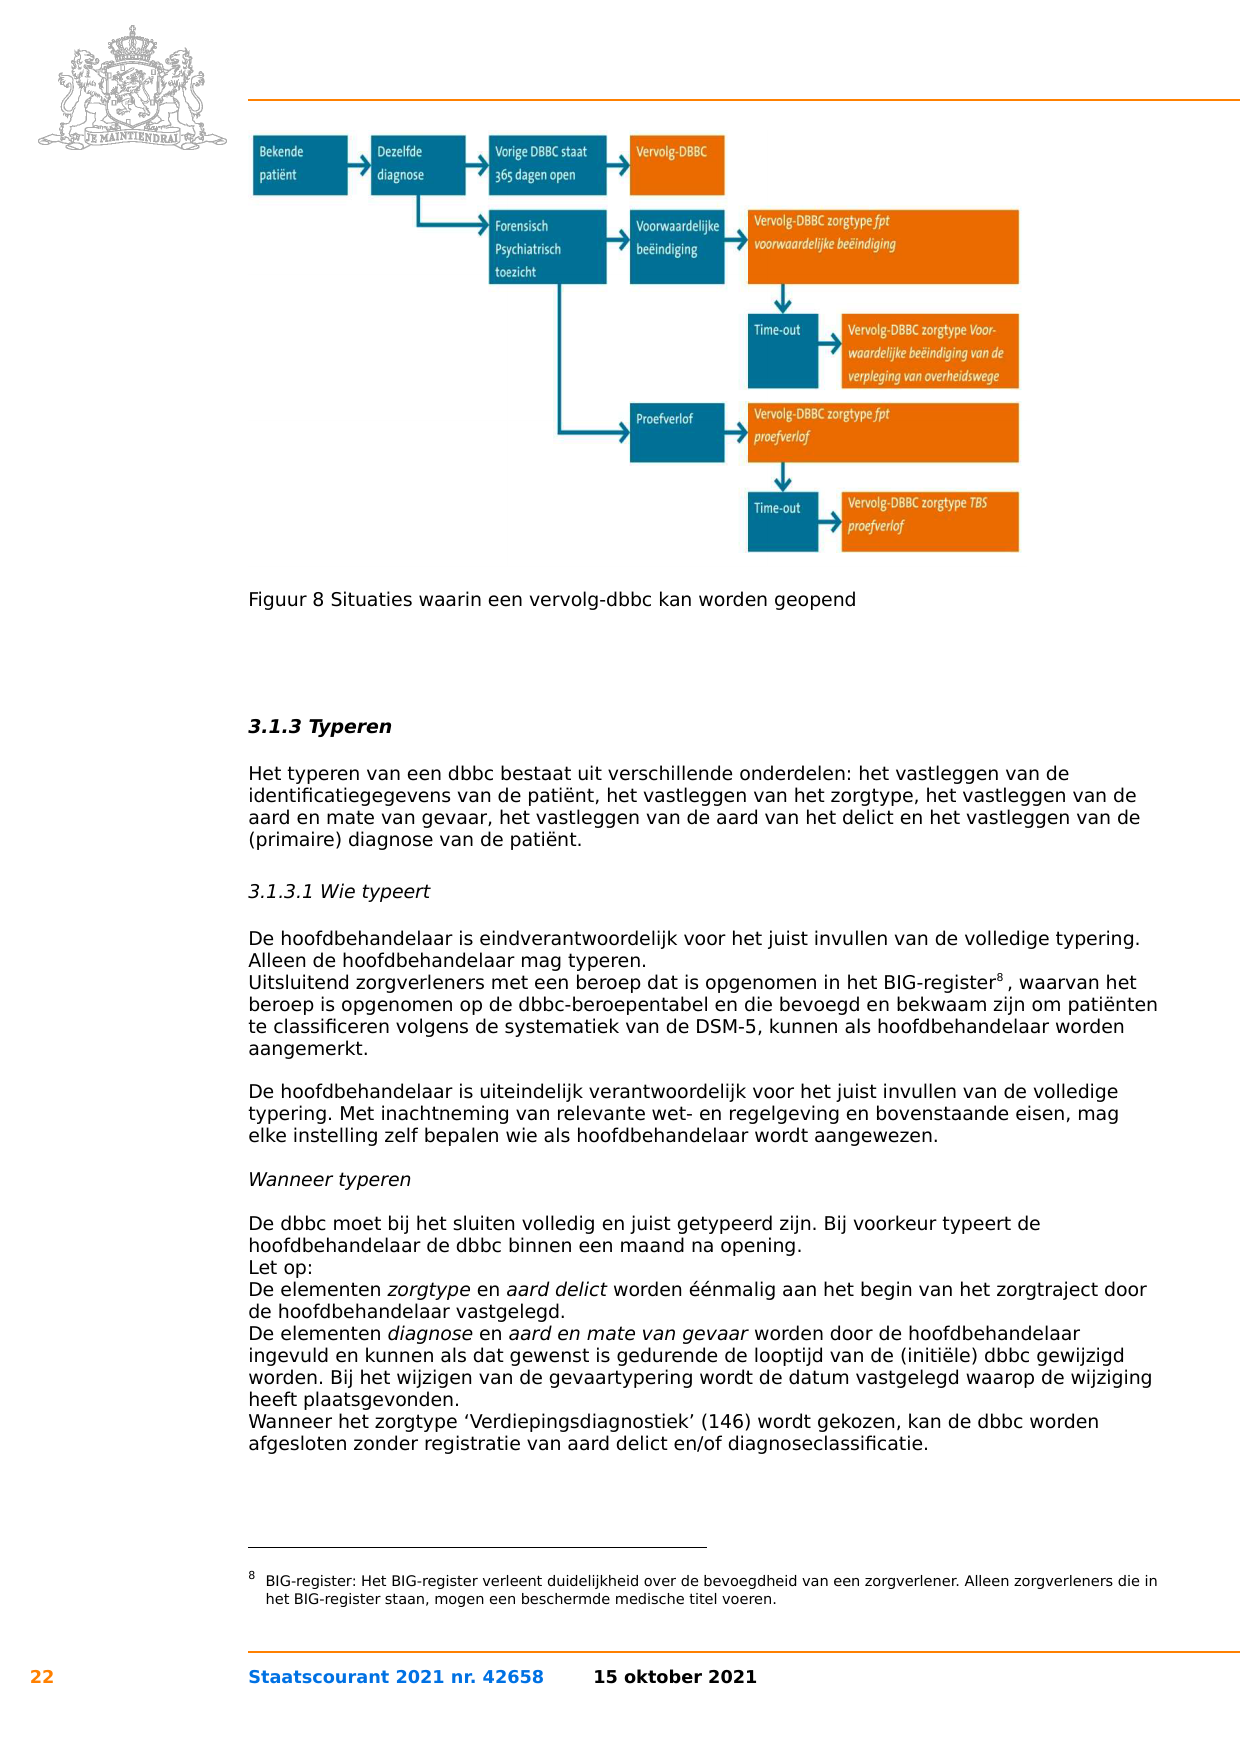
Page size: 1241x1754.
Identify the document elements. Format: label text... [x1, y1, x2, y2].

text Uitsluitend zorgverleners met een beroep dat is opgenomen in het BIG-register, waarvan het beroep is opgenomen op de dbbc-beroepentabel en die bevoegd en bekwaam zijn om patiënten te classificeren volgens de systematiek van de DSM-5, kunnen als hoofdbehandelaar worden aangemerkt. [248, 972, 1163, 1059]
text De dbbc moet bij het sluiten volledig en juist getypeerd zijn. Bij voorkeur typeert de hoofdbehandelaar de dbbc binnen een maand na opening. [248, 1213, 1163, 1257]
text De elementen diagnose en aard en mate van gevaar worden door de hoofdbehandelaar ingevuld en kunnen als dat gewenst is gedurende de looptijd van de (initiële) dbbc gewijzigd worden. Bij het wijzigen van de gevaartypering wordt de datum vastgelegd waarop de wijziging heeft plaatsgevonden. [248, 1323, 1163, 1411]
text Let op: [248, 1257, 1163, 1279]
subtitle Wanneer typeren [248, 1169, 1163, 1191]
picture [38, 25, 227, 150]
subtitle 3.1.3 Typeren [248, 716, 1163, 738]
subtitle 3.1.3.1 Wie typeert [248, 881, 1163, 903]
text BIG-register: Het BIG-register verleent duidelijkheid over de bevoegdheid van een zorgverlener. Alleen zorgverleners die in het BIG-register staan, mogen een beschermde medische titel voeren. [248, 1569, 1163, 1608]
text Wanneer het zorgtype ‘Verdiepingsdiagnostiek’ (146) wordt gekozen, kan de dbbc worden afgesloten zonder registratie van aard delict en/of diagnoseclassificatie. [248, 1411, 1163, 1455]
text De hoofdbehandelaar is eindverantwoordelijk voor het juist invullen van de volledige typering. Alleen de hoofdbehandelaar mag typeren. [248, 928, 1163, 972]
text Figuur 8 Situaties waarin een vervolg-dbbc kan worden geopend [248, 589, 1027, 611]
text Het typeren van een dbbc bestaat uit verschillende onderdelen: het vastleggen van de identificatiegegevens van de patiënt, het vastleggen van het zorgtype, het vastleggen van de aard en mate van gevaar, het vastleggen van de aard van het delict en het vastleggen van de (primaire) diagnose van de patiënt. [248, 763, 1163, 851]
text De elementen zorgtype en aard delict worden éénmalig aan het begin van het zorgtraject door de hoofdbehandelaar vastgelegd. [248, 1279, 1163, 1323]
text De hoofdbehandelaar is uiteindelijk verantwoordelijk voor het juist invullen van de volledige typering. Met inachtneming van relevante wet- en regelgeving en bovenstaande eisen, mag elke instelling zelf bepalen wie als hoofdbehandelaar wordt aangewezen. [248, 1081, 1163, 1147]
picture [248, 130, 1028, 567]
